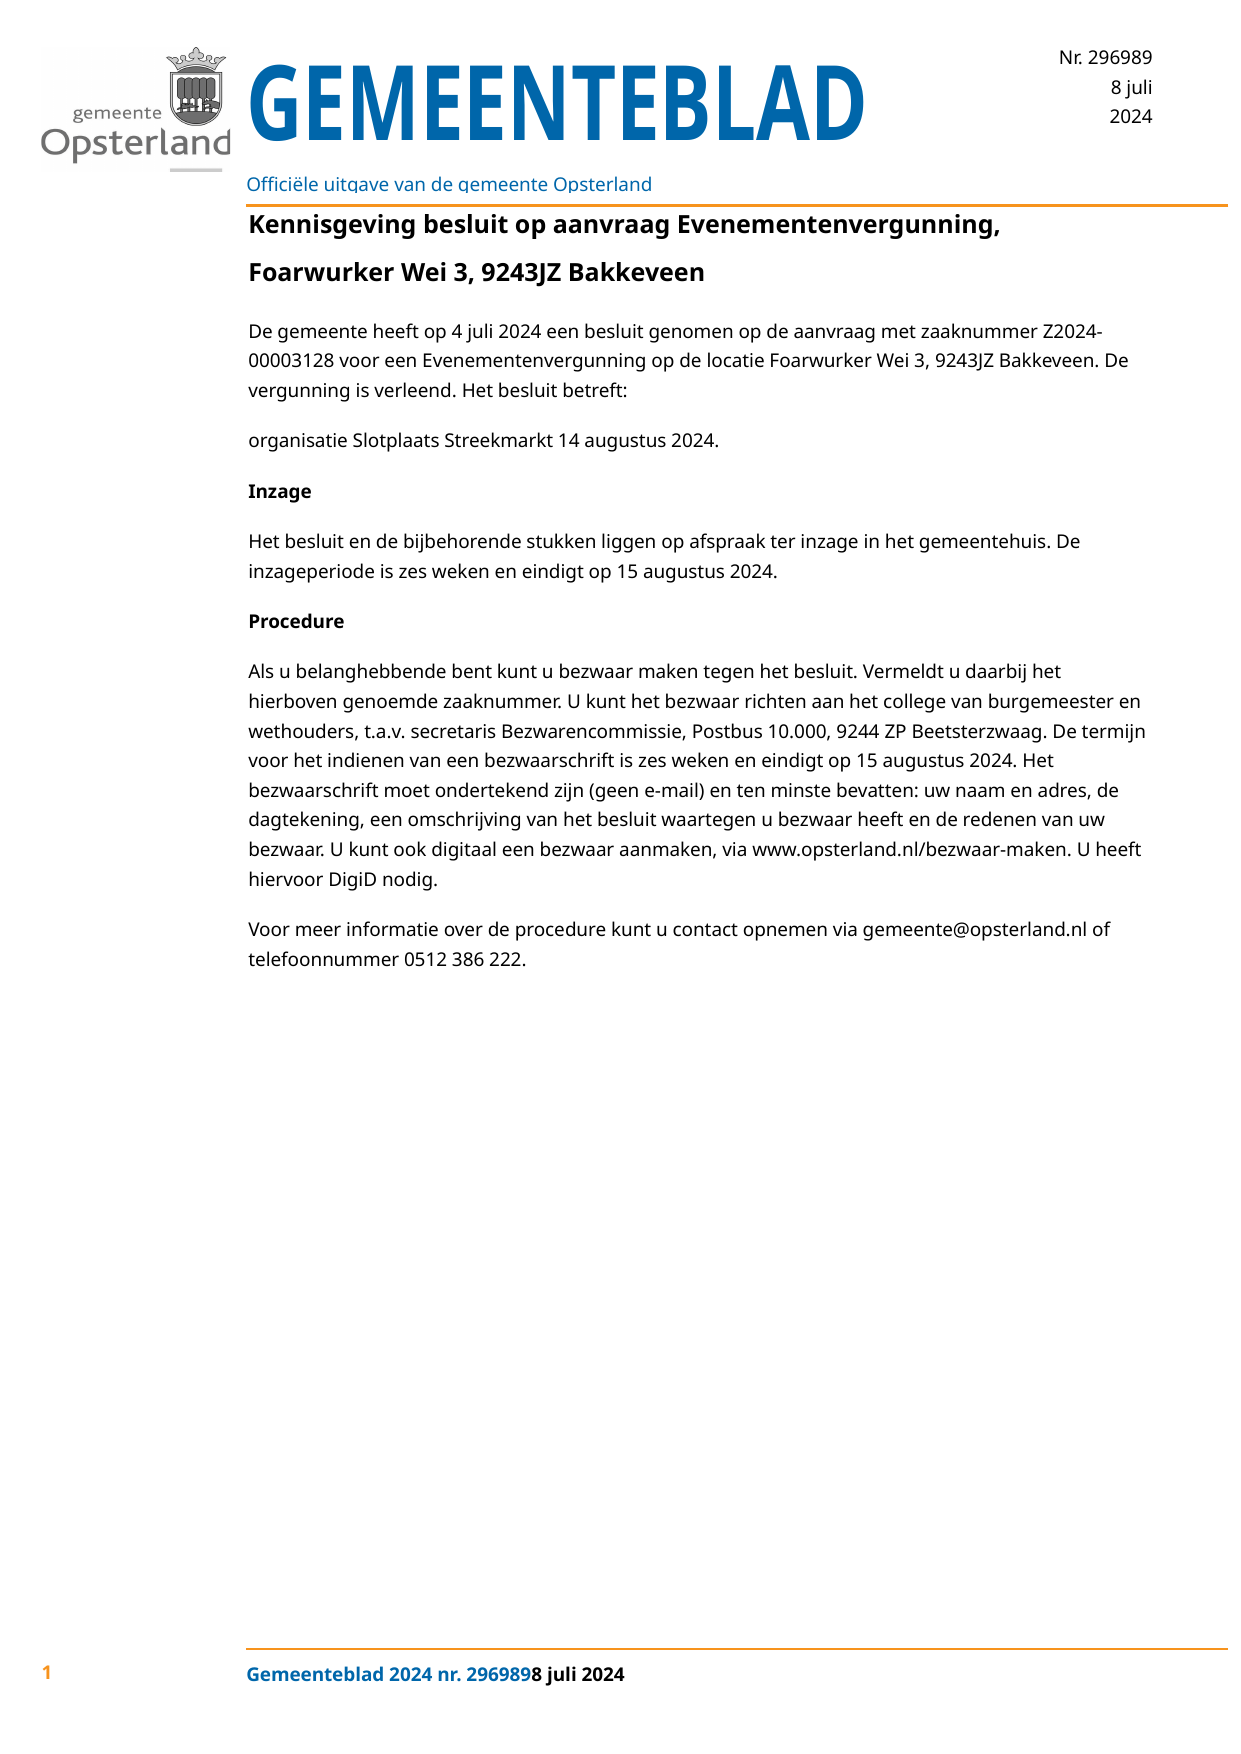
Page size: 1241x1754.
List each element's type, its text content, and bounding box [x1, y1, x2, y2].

text De gemeente heeft op 4 juli 2024 een besluit genomen op de aanvraag met zaaknummer Z2024-00003128 voor een Evenementenvergunning op de locatie Foarwurker Wei 3, 9243JZ Bakkeveen. De vergunning is verleend. Het besluit betreft: [248, 318, 1152, 403]
text Voor meer informatie over de procedure kunt u contact opnemen via gemeente@opsterland.nl of telefoonnummer 0512 386 222. [248, 916, 1152, 972]
picture [41, 47, 231, 172]
text Het besluit en de bijbehorende stukken liggen op afspraak ter inzage in het gemeentehuis. De inzageperiode is zes weken en eindigt op 15 augustus 2024. [248, 528, 1152, 584]
text Procedure [248, 608, 1152, 634]
text Als u belanghebbende bent kunt u bezwaar maken tegen het besluit. Vermeldt u daarbij het hierboven genoemde zaaknummer. U kunt het bezwaar richten aan het college van burgemeester en wethouders, t.a.v. secretaris Bezwarencommissie, Postbus 10.000, 9244 ZP Beetsterzwaag. De termijn voor het indienen van een bezwaarschrift is zes weken en eindigt op 15 augustus 2024. Het bezwaarschrift moet ondertekend zijn (geen e-mail) en ten minste bevatten: uw naam en adres, de dagtekening, een omschrijving van het besluit waartegen u bezwaar heeft en de redenen van uw bezwaar. U kunt ook digitaal een bezwaar aanmaken, via www.opsterland.nl/bezwaar-maken. U heeft hiervoor DigiD nodig. [248, 659, 1152, 892]
text Kennisgeving besluit op aanvraag Evenementenvergunning, Foarwurker Wei 3, 9243JZ Bakkeveen [248, 207, 1152, 288]
text organisatie Slotplaats Streekmarkt 14 augustus 2024. [248, 427, 1152, 453]
text Inzage [248, 478, 1152, 504]
